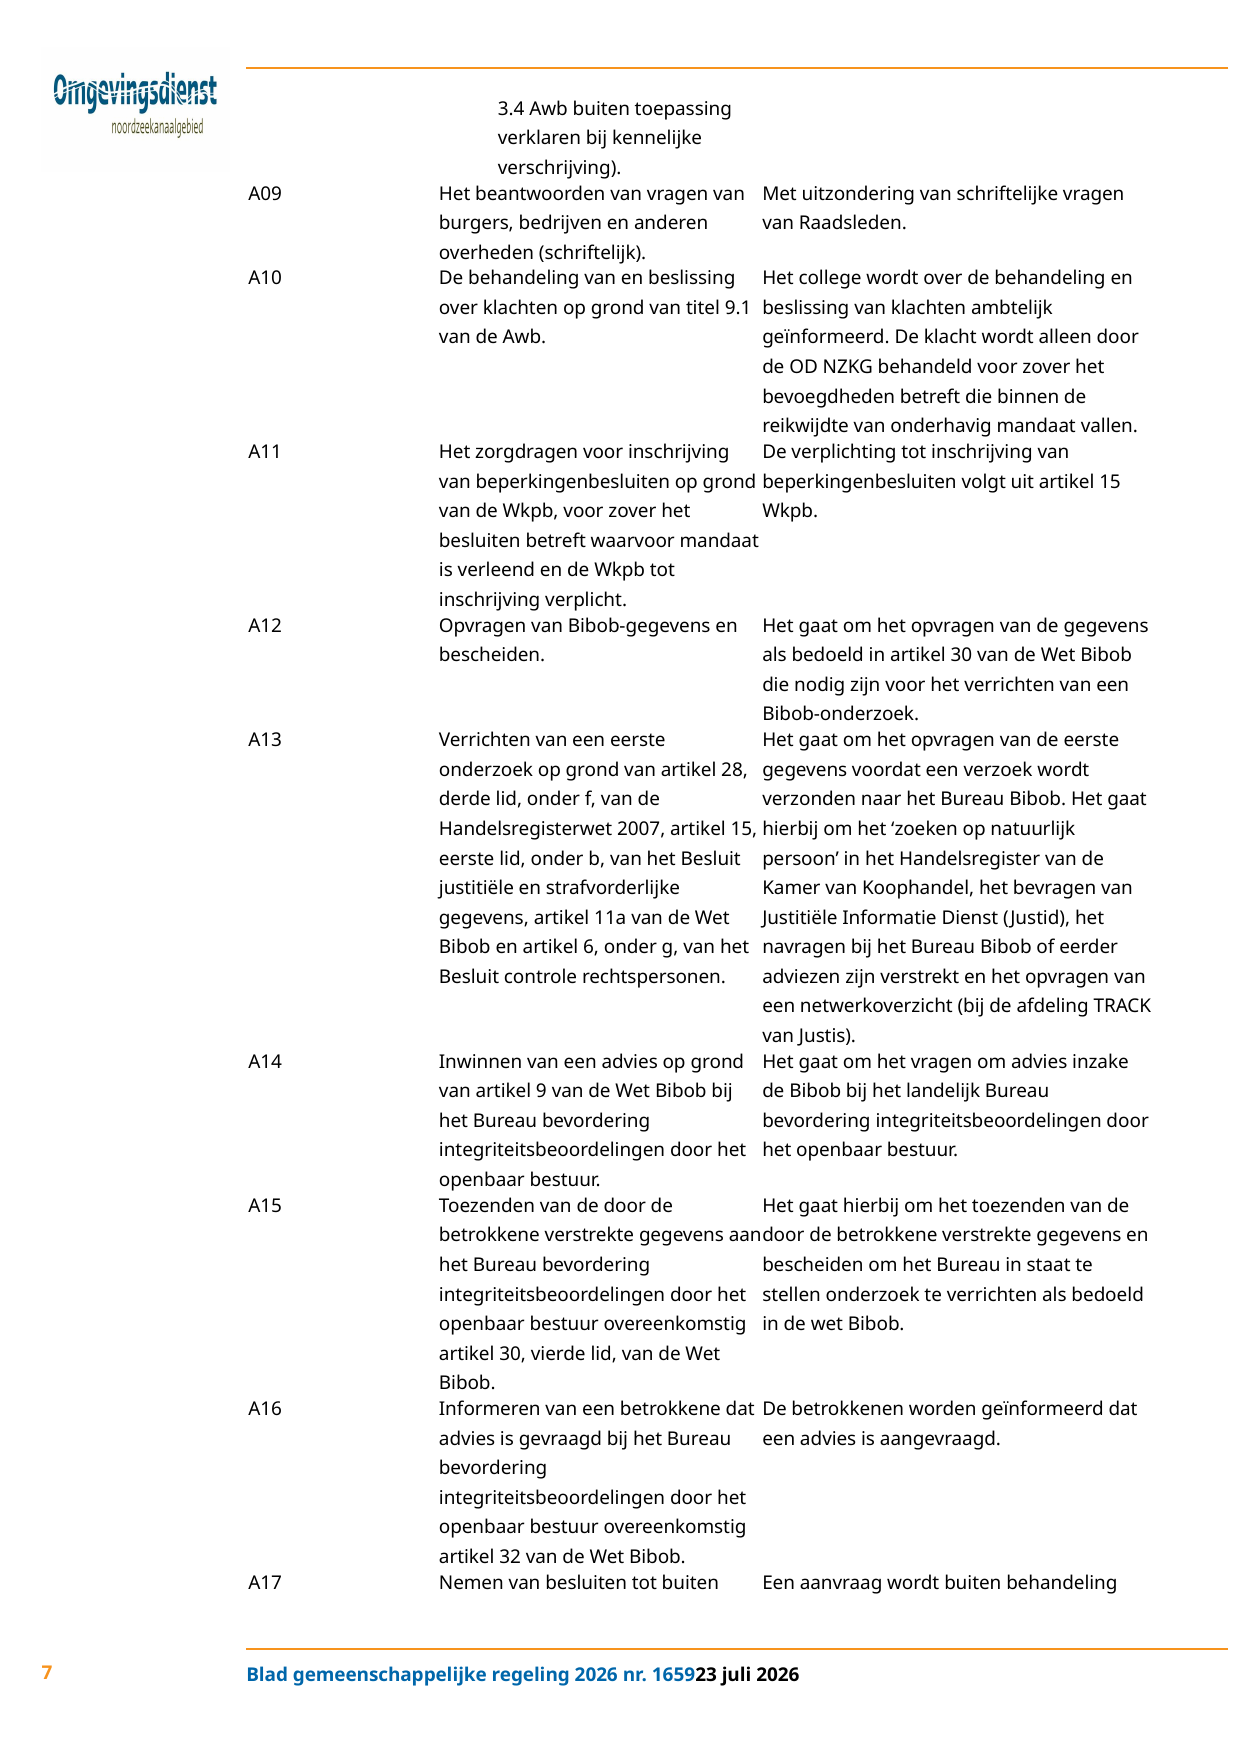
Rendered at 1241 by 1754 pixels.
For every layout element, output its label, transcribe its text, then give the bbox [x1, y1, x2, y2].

table_cell Een aanvraag wordt buiten behandeling [762, 1569, 1152, 1594]
table_cell A10 [248, 265, 439, 438]
table_cell Het zorgdragen voor inschrijving van beperkingenbesluiten op grond van de Wkpb, voor zover het besluiten betreft waarvoor mandaat is verleend en de Wkpb tot inschrijving verplicht. [439, 438, 762, 612]
table_cell A12 [248, 612, 439, 726]
table_cell Het beantwoorden van vragen van burgers, bedrijven en anderen overheden (schriftelijk). [439, 180, 762, 264]
table_cell A13 [248, 726, 439, 1048]
table_cell A17 [248, 1569, 439, 1594]
table_cell Inwinnen van een advies op grond van artikel 9 van de Wet Bibob bij het Bureau bevordering integriteitsbeoordelingen door het openbaar bestuur. [439, 1048, 762, 1192]
table_cell Het gaat om het opvragen van de gegevens als bedoeld in artikel 30 van de Wet Bibob die nodig zijn voor het verrichten van een Bibob-onderzoek. [762, 612, 1152, 726]
table_cell Verrichten van een eerste onderzoek op grond van artikel 28, derde lid, onder f, van de Handelsregisterwet 2007, artikel 15, eerste lid, onder b, van het Besluit justitiële en strafvorderlijke gegevens, artikel 11a van de Wet Bibob en artikel 6, onder g, van het Besluit controle rechtspersonen. [439, 726, 762, 1048]
table_cell De betrokkenen worden geïnformeerd dat een advies is aangevraagd. [762, 1395, 1152, 1569]
table_cell Met uitzondering van schriftelijke vragen van Raadsleden. [762, 180, 1152, 264]
table_cell 3.4 Awb buiten toepassing verklaren bij kennelijke verschrijving). [439, 95, 762, 180]
table_cell Informeren van een betrokkene dat advies is gevraagd bij het Bureau bevordering integriteitsbeoordelingen door het openbaar bestuur overeenkomstig artikel 32 van de Wet Bibob. [439, 1395, 762, 1569]
table_cell A16 [248, 1395, 439, 1569]
table_cell Toezenden van de door de betrokkene verstrekte gegevens aan het Bureau bevordering integriteitsbeoordelingen door het openbaar bestuur overeenkomstig artikel 30, vierde lid, van de Wet Bibob. [439, 1192, 762, 1395]
table_cell De behandeling van en beslissing over klachten op grond van titel 9.1 van de Awb. [439, 265, 762, 438]
picture [41, 47, 231, 172]
table_cell Het gaat hierbij om het toezenden van de door de betrokkene verstrekte gegevens en bescheiden om het Bureau in staat te stellen onderzoek te verrichten als bedoeld in de wet Bibob. [762, 1192, 1152, 1395]
table_cell De verplichting tot inschrijving van beperkingenbesluiten volgt uit artikel 15 Wkpb. [762, 438, 1152, 612]
table_cell Het college wordt over de behandeling en beslissing van klachten ambtelijk geïnformeerd. De klacht wordt alleen door de OD NZKG behandeld voor zover het bevoegdheden betreft die binnen de reikwijdte van onderhavig mandaat vallen. [762, 265, 1152, 438]
table_cell A11 [248, 438, 439, 612]
table_cell A09 [248, 180, 439, 264]
table_cell [248, 95, 439, 180]
table_cell A15 [248, 1192, 439, 1395]
table_cell [762, 95, 1152, 180]
table_cell Het gaat om het opvragen van de eerste gegevens voordat een verzoek wordt verzonden naar het Bureau Bibob. Het gaat hierbij om het ‘zoeken op natuurlijk persoon’ in het Handelsregister van de Kamer van Koophandel, het bevragen van Justitiële Informatie Dienst (Justid), het navragen bij het Bureau Bibob of eerder adviezen zijn verstrekt en het opvragen van een netwerkoverzicht (bij de afdeling TRACK van Justis). [762, 726, 1152, 1048]
table_cell Nemen van besluiten tot buiten [439, 1569, 762, 1594]
table_cell A14 [248, 1048, 439, 1192]
table_cell Het gaat om het vragen om advies inzake de Bibob bij het landelijk Bureau bevordering integriteitsbeoordelingen door het openbaar bestuur. [762, 1048, 1152, 1192]
table_cell Opvragen van Bibob-gegevens en bescheiden. [439, 612, 762, 726]
